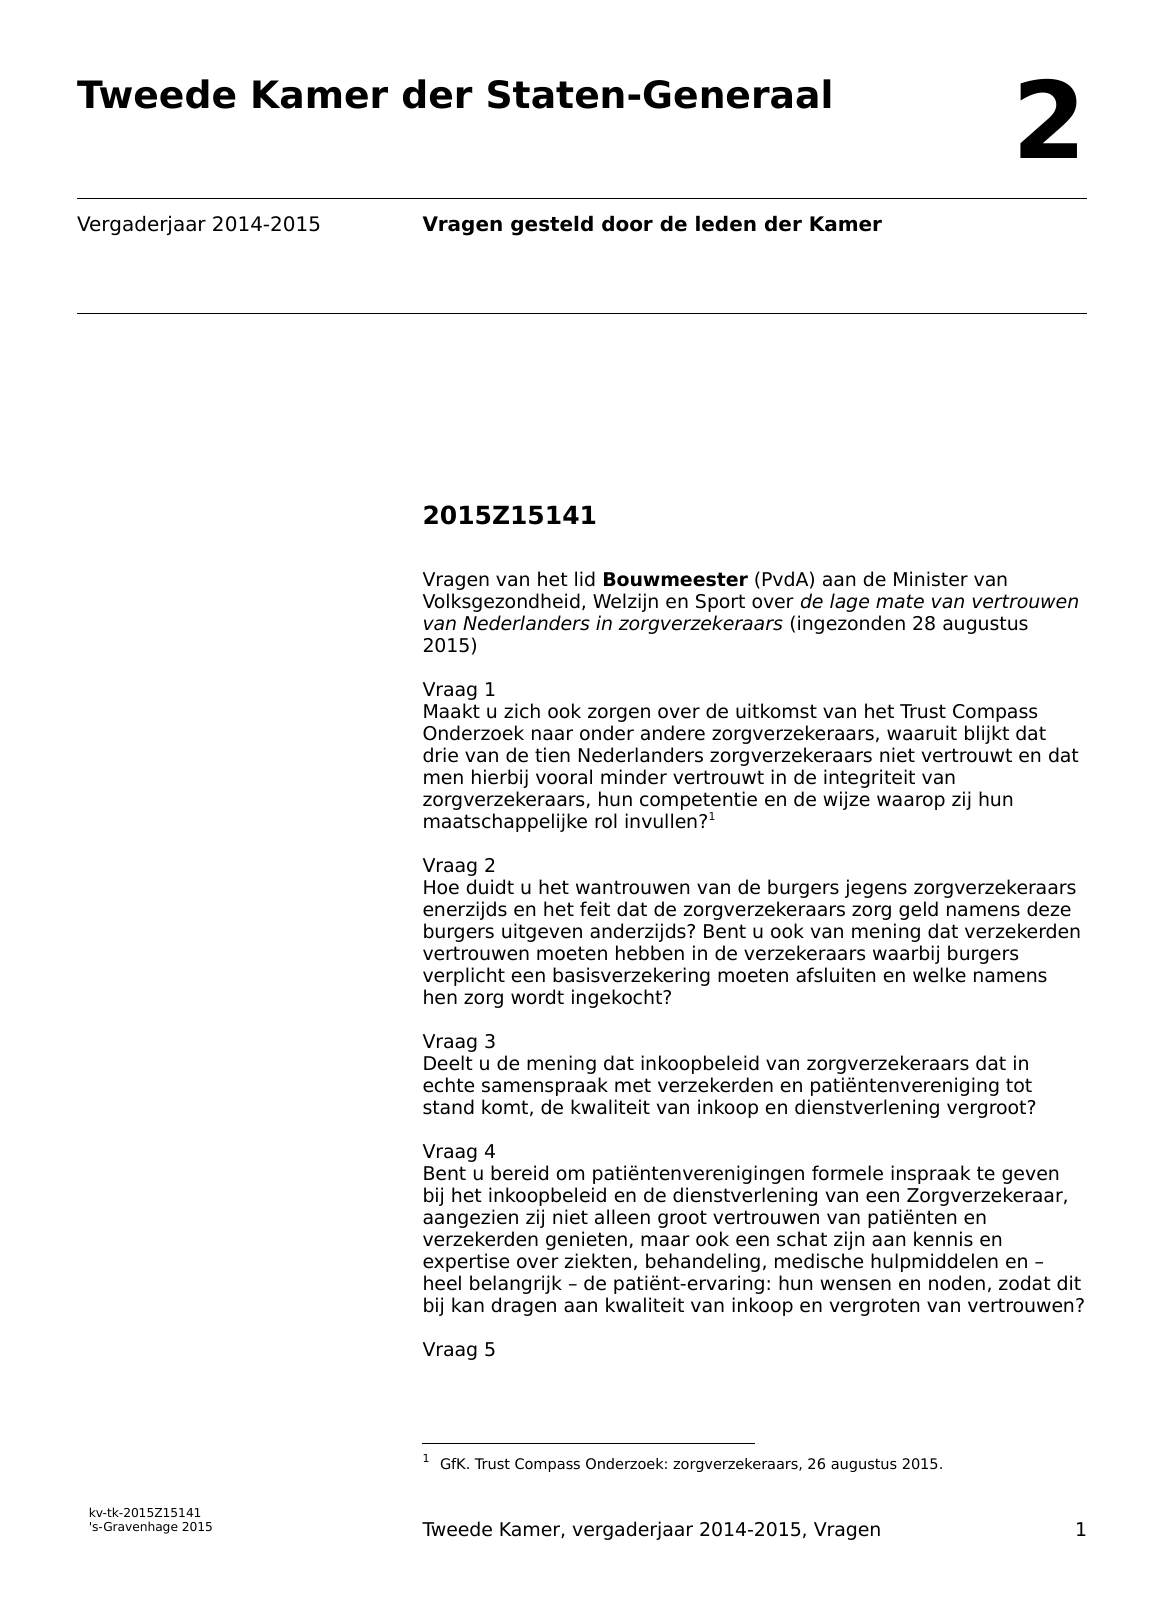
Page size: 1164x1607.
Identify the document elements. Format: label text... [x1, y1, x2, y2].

text Vragen van het lid Bouwmeester (PvdA) aan de Minister van Volksgezondheid, Welzijn en Sport over de lage mate van vertrouwen van Nederlanders in zorgverzekeraars (ingezonden 28 augustus 2015) [422, 569, 1087, 657]
text Maakt u zich ook zorgen over de uitkomst van het Trust Compass Onderzoek naar onder andere zorgverzekeraars, waaruit blijkt dat drie van de tien Nederlanders zorgverzekeraars niet vertrouwt en dat men hierbij vooral minder vertrouwt in de integriteit van zorgverzekeraars, hun competentie en de wijze waarop zij hun maatschappelijke rol invullen? [422, 701, 1087, 833]
text Vraag 3 [422, 1031, 1087, 1053]
table_cell Vragen gesteld door de leden der Kamer [422, 199, 1087, 313]
text Deelt u de mening dat inkoopbeleid van zorgverzekeraars dat in echte samenspraak met verzekerden en patiëntenvereniging tot stand komt, de kwaliteit van inkoop en dienstverlening vergroot? [422, 1053, 1087, 1119]
text GfK. Trust Compass Onderzoek: zorgverzekeraars, 26 augustus 2015. [422, 1452, 1087, 1474]
text Vraag 5 [422, 1339, 1087, 1361]
text Vraag 2 [422, 855, 1087, 877]
table_header Tweede Kamer der Staten-Generaal [77, 59, 886, 198]
text 2015Z15141 [422, 501, 1087, 531]
text Hoe duidt u het wantrouwen van de burgers jegens zorgverzekeraars enerzijds en het feit dat de zorgverzekeraars zorg geld namens deze burgers uitgeven anderzijds? Bent u ook van mening dat verzekerden vertrouwen moeten hebben in de verzekeraars waarbij burgers verplicht een basisverzekering moeten afsluiten en welke namens hen zorg wordt ingekocht? [422, 877, 1087, 1009]
table_header 2 [886, 59, 1087, 198]
text Vraag 4 [422, 1141, 1087, 1163]
text Vraag 1 [422, 679, 1087, 701]
table_cell Vergaderjaar 2014-2015 [77, 199, 422, 313]
text Bent u bereid om patiëntenverenigingen formele inspraak te geven bij het inkoopbeleid en de dienstverlening van een Zorgverzekeraar, aangezien zij niet alleen groot vertrouwen van patiënten en verzekerden genieten, maar ook een schat zijn aan kennis en expertise over ziekten, behandeling, medische hulpmiddelen en – heel belangrijk – de patiënt-ervaring: hun wensen en noden, zodat dit bij kan dragen aan kwaliteit van inkoop en vergroten van vertrouwen? [422, 1163, 1087, 1317]
text 's-Gravenhage 2015 [88, 1520, 323, 1534]
text kv-tk-2015Z15141 [88, 1506, 323, 1520]
